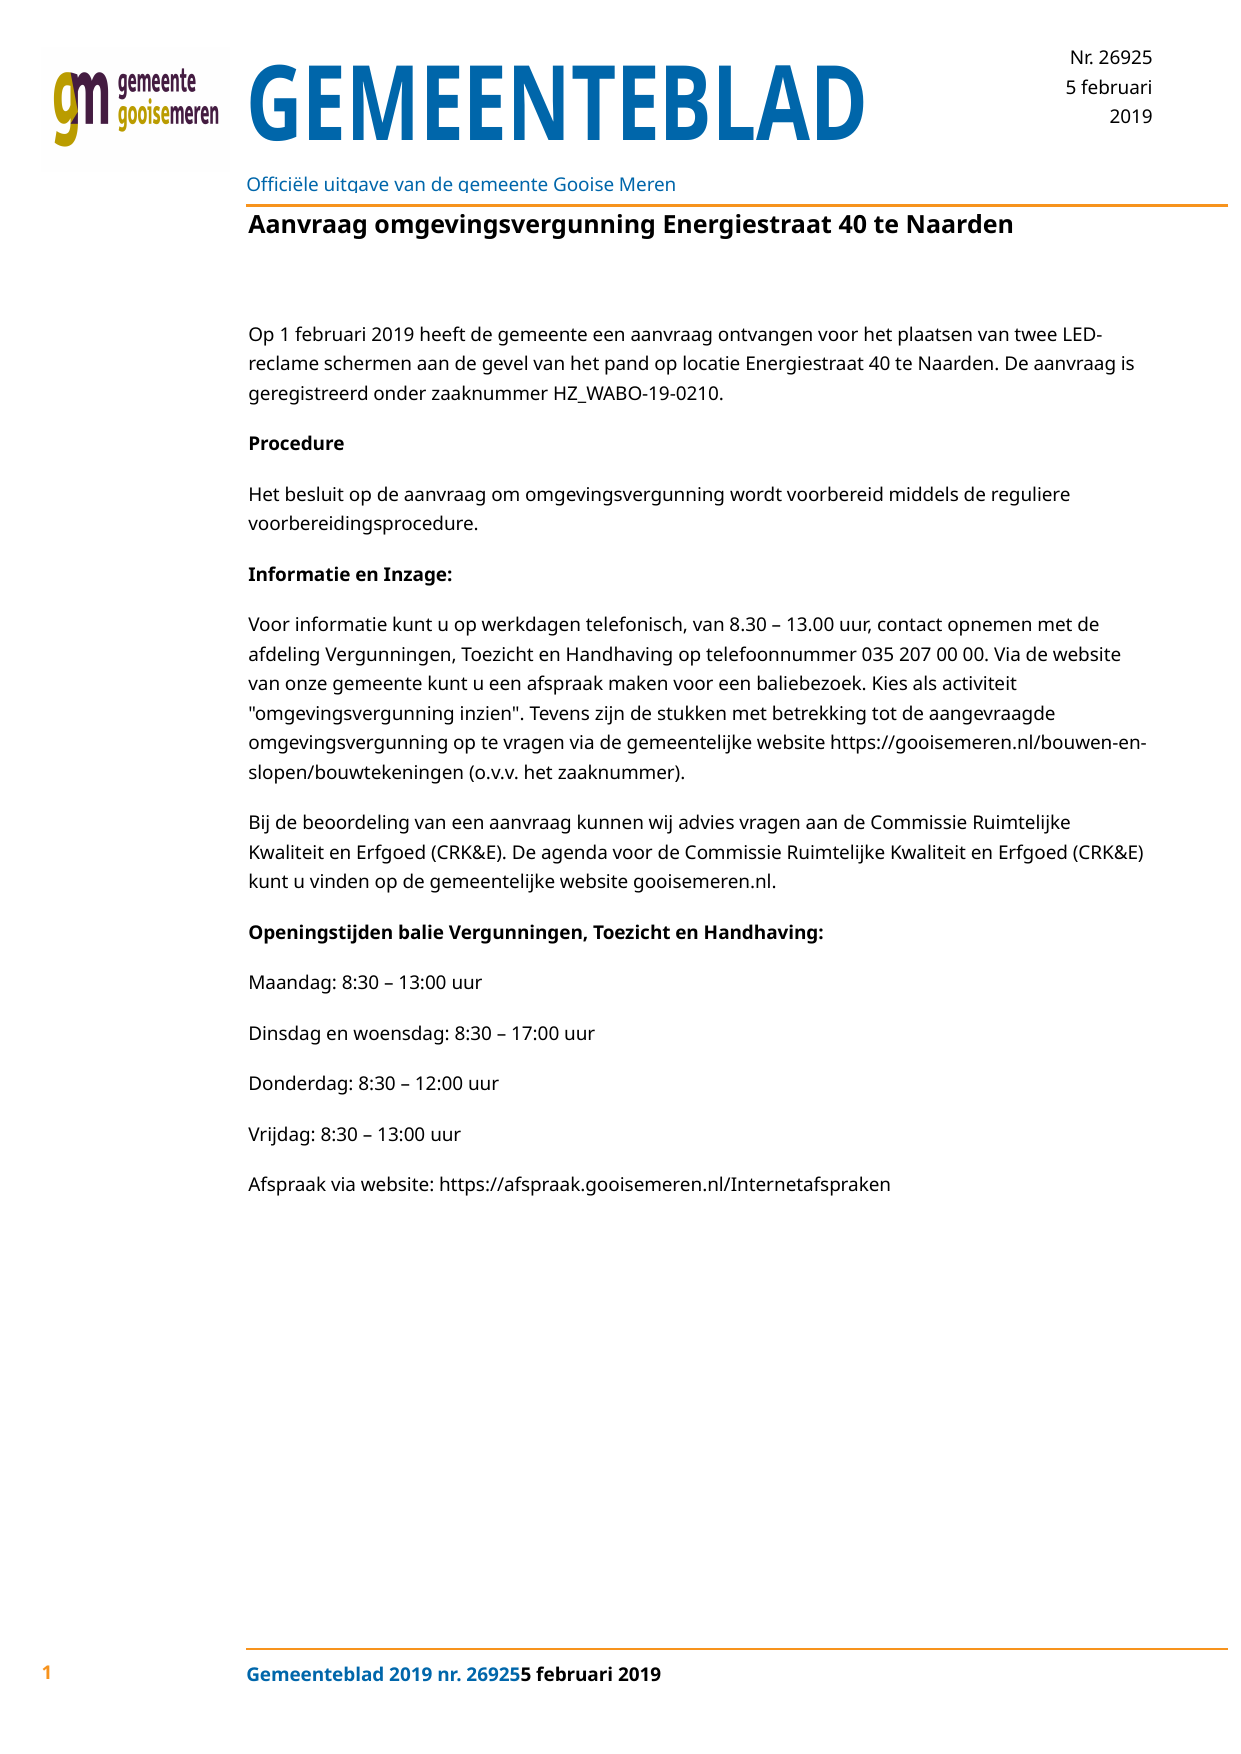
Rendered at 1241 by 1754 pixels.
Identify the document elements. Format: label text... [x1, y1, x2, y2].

text Procedure [248, 430, 1152, 456]
text Openingstijden balie Vergunningen, Toezicht en Handhaving: [248, 919, 1152, 945]
text Informatie en Inzage: [248, 561, 1152, 586]
text Donderdag: 8:30 – 12:00 uur [248, 1070, 1152, 1096]
text Aanvraag omgevingsvergunning Energiestraat 40 te Naarden [248, 207, 1152, 241]
text Vrijdag: 8:30 – 13:00 uur [248, 1121, 1152, 1146]
text Voor informatie kunt u op werkdagen telefonisch, van 8.30 – 13.00 uur, contact opnemen met de afdeling Vergunningen, Toezicht en Handhaving op telefoonnummer 035 207 00 00. Via de website van onze gemeente kunt u een afspraak maken voor een baliebezoek. Kies als activiteit "omgevingsvergunning inzien". Tevens zijn de stukken met betrekking tot de aangevraagde omgevingsvergunning op te vragen via de gemeentelijke website https://gooisemeren.nl/bouwen-en-slopen/bouwtekeningen (o.v.v. het zaaknummer). [248, 611, 1152, 785]
text Afspraak via website: https://afspraak.gooisemeren.nl/Internetafspraken [248, 1171, 1152, 1197]
text Op 1 februari 2019 heeft de gemeente een aanvraag ontvangen voor het plaatsen van twee LED-reclame schermen aan de gevel van het pand op locatie Energiestraat 40 te Naarden. De aanvraag is geregistreerd onder zaaknummer HZ_WABO-19-0210. [248, 321, 1152, 406]
text Dinsdag en woensdag: 8:30 – 17:00 uur [248, 1020, 1152, 1046]
picture [41, 47, 231, 172]
text Maandag: 8:30 – 13:00 uur [248, 969, 1152, 995]
text Het besluit op de aanvraag om omgevingsvergunning wordt voorbereid middels de reguliere voorbereidingsprocedure. [248, 481, 1152, 536]
text Bij de beoordeling van een aanvraag kunnen wij advies vragen aan de Commissie Ruimtelijke Kwaliteit en Erfgoed (CRK&E). De agenda voor de Commissie Ruimtelijke Kwaliteit en Erfgoed (CRK&E) kunt u vinden op de gemeentelijke website gooisemeren.nl. [248, 809, 1152, 894]
